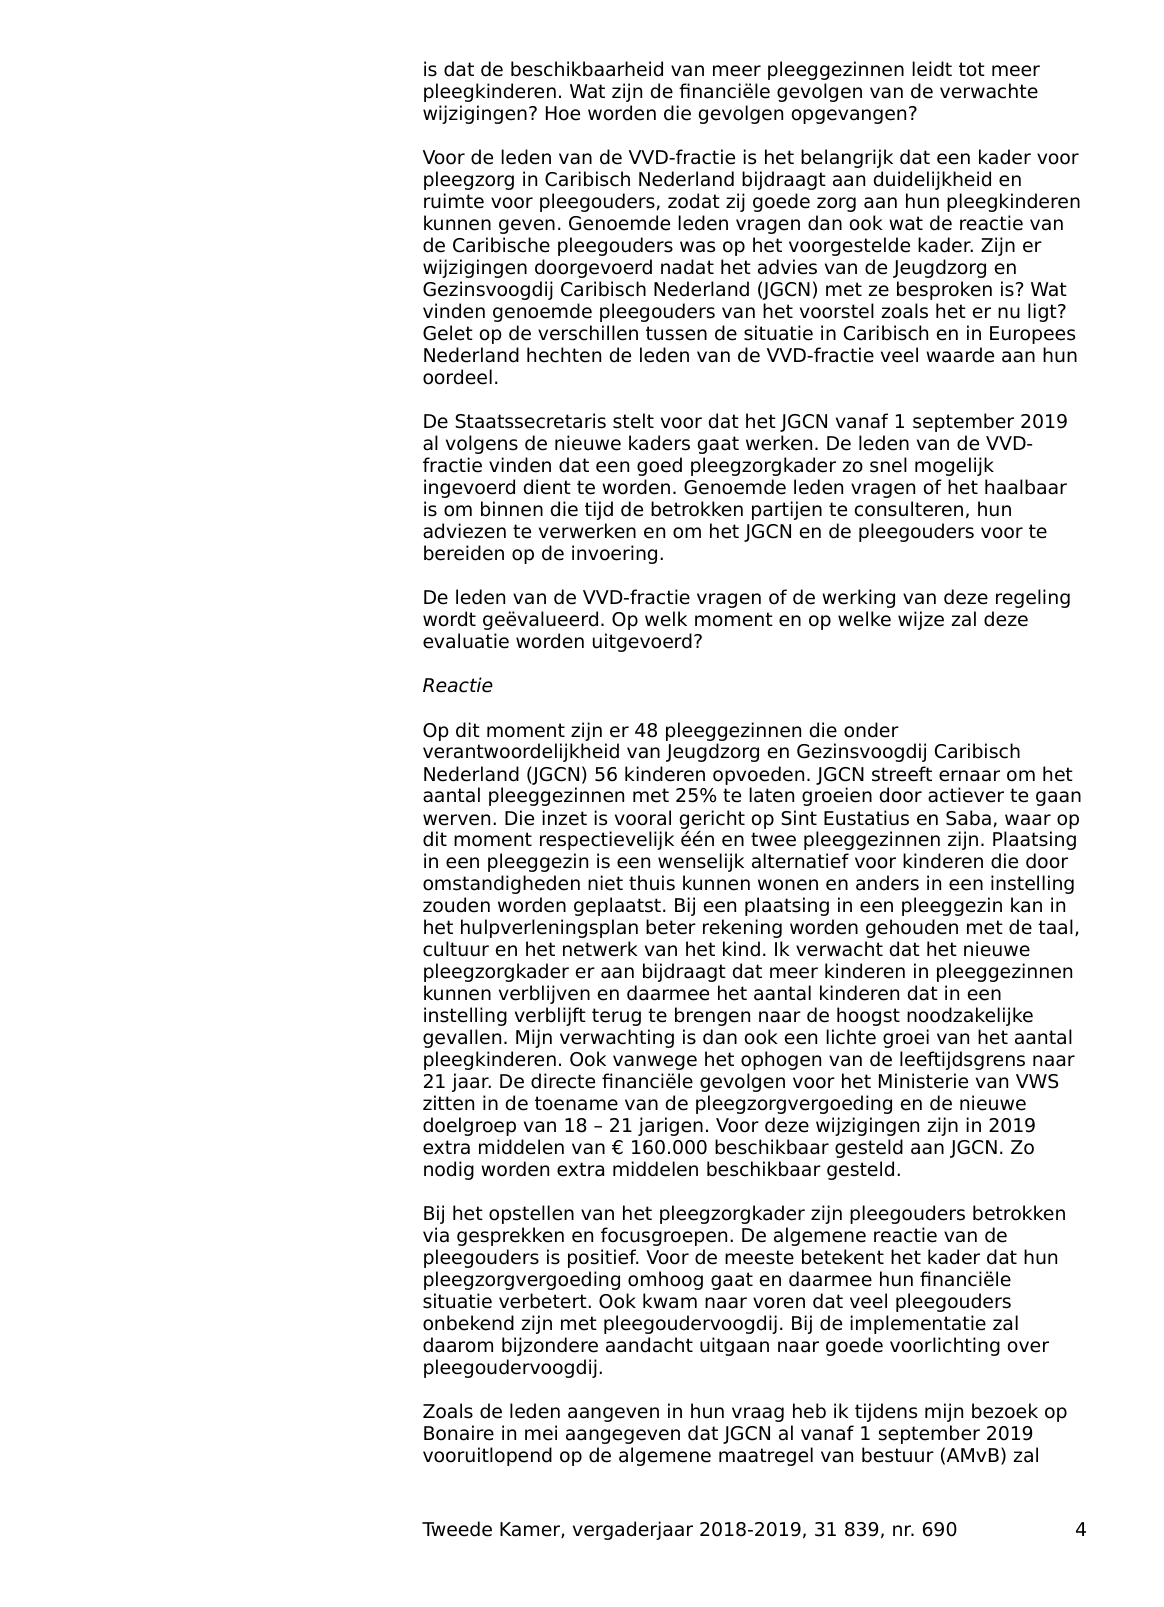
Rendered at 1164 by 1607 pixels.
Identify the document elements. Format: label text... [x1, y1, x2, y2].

text Bij het opstellen van het pleegzorgkader zijn pleegouders betrokken via gesprekken en focusgroepen. De algemene reactie van de pleegouders is positief. Voor de meeste betekent het kader dat hun pleegzorgvergoeding omhoog gaat en daarmee hun financiële situatie verbetert. Ook kwam naar voren dat veel pleegouders onbekend zijn met pleegoudervoogdij. Bij de implementatie zal daarom bijzondere aandacht uitgaan naar goede voorlichting over pleegoudervoogdij. [422, 1203, 1087, 1379]
text De Staatssecretaris stelt voor dat het JGCN vanaf 1 september 2019 al volgens de nieuwe kaders gaat werken. De leden van de VVD-fractie vinden dat een goed pleegzorgkader zo snel mogelijk ingevoerd dient te worden. Genoemde leden vragen of het haalbaar is om binnen die tijd de betrokken partijen te consulteren, hun adviezen te verwerken en om het JGCN en de pleegouders voor te bereiden op de invoering. [422, 411, 1087, 565]
subtitle Reactie [422, 675, 1087, 697]
text is dat de beschikbaarheid van meer pleeggezinnen leidt tot meer pleegkinderen. Wat zijn de financiële gevolgen van de verwachte wijzigingen? Hoe worden die gevolgen opgevangen? [422, 59, 1087, 125]
text Zoals de leden aangeven in hun vraag heb ik tijdens mijn bezoek op Bonaire in mei aangegeven dat JGCN al vanaf 1 september 2019 vooruitlopend op de algemene maatregel van bestuur (AMvB) zal [422, 1401, 1087, 1467]
text Voor de leden van de VVD-fractie is het belangrijk dat een kader voor pleegzorg in Caribisch Nederland bijdraagt aan duidelijkheid en ruimte voor pleegouders, zodat zij goede zorg aan hun pleegkinderen kunnen geven. Genoemde leden vragen dan ook wat de reactie van de Caribische pleegouders was op het voorgestelde kader. Zijn er wijzigingen doorgevoerd nadat het advies van de Jeugdzorg en Gezinsvoogdij Caribisch Nederland (JGCN) met ze besproken is? Wat vinden genoemde pleegouders van het voorstel zoals het er nu ligt? Gelet op de verschillen tussen de situatie in Caribisch en in Europees Nederland hechten de leden van de VVD-fractie veel waarde aan hun oordeel. [422, 147, 1087, 389]
text Op dit moment zijn er 48 pleeggezinnen die onder verantwoordelijkheid van Jeugdzorg en Gezinsvoogdij Caribisch Nederland (JGCN) 56 kinderen opvoeden. JGCN streeft ernaar om het aantal pleeggezinnen met 25% te laten groeien door actiever te gaan werven. Die inzet is vooral gericht op Sint Eustatius en Saba, waar op dit moment respectievelijk één en twee pleeggezinnen zijn. Plaatsing in een pleeggezin is een wenselijk alternatief voor kinderen die door omstandigheden niet thuis kunnen wonen en anders in een instelling zouden worden geplaatst. Bij een plaatsing in een pleeggezin kan in het hulpverleningsplan beter rekening worden gehouden met de taal, cultuur en het netwerk van het kind. Ik verwacht dat het nieuwe pleegzorgkader er aan bijdraagt dat meer kinderen in pleeggezinnen kunnen verblijven en daarmee het aantal kinderen dat in een instelling verblijft terug te brengen naar de hoogst noodzakelijke gevallen. Mijn verwachting is dan ook een lichte groei van het aantal pleegkinderen. Ook vanwege het ophogen van de leeftijdsgrens naar 21 jaar. De directe financiële gevolgen voor het Ministerie van VWS zitten in de toename van de pleegzorgvergoeding en de nieuwe doelgroep van 18 – 21 jarigen. Voor deze wijzigingen zijn in 2019 extra middelen van € 160.000 beschikbaar gesteld aan JGCN. Zo nodig worden extra middelen beschikbaar gesteld. [422, 719, 1087, 1181]
text De leden van de VVD-fractie vragen of de werking van deze regeling wordt geëvalueerd. Op welk moment en op welke wijze zal deze evaluatie worden uitgevoerd? [422, 587, 1087, 653]
